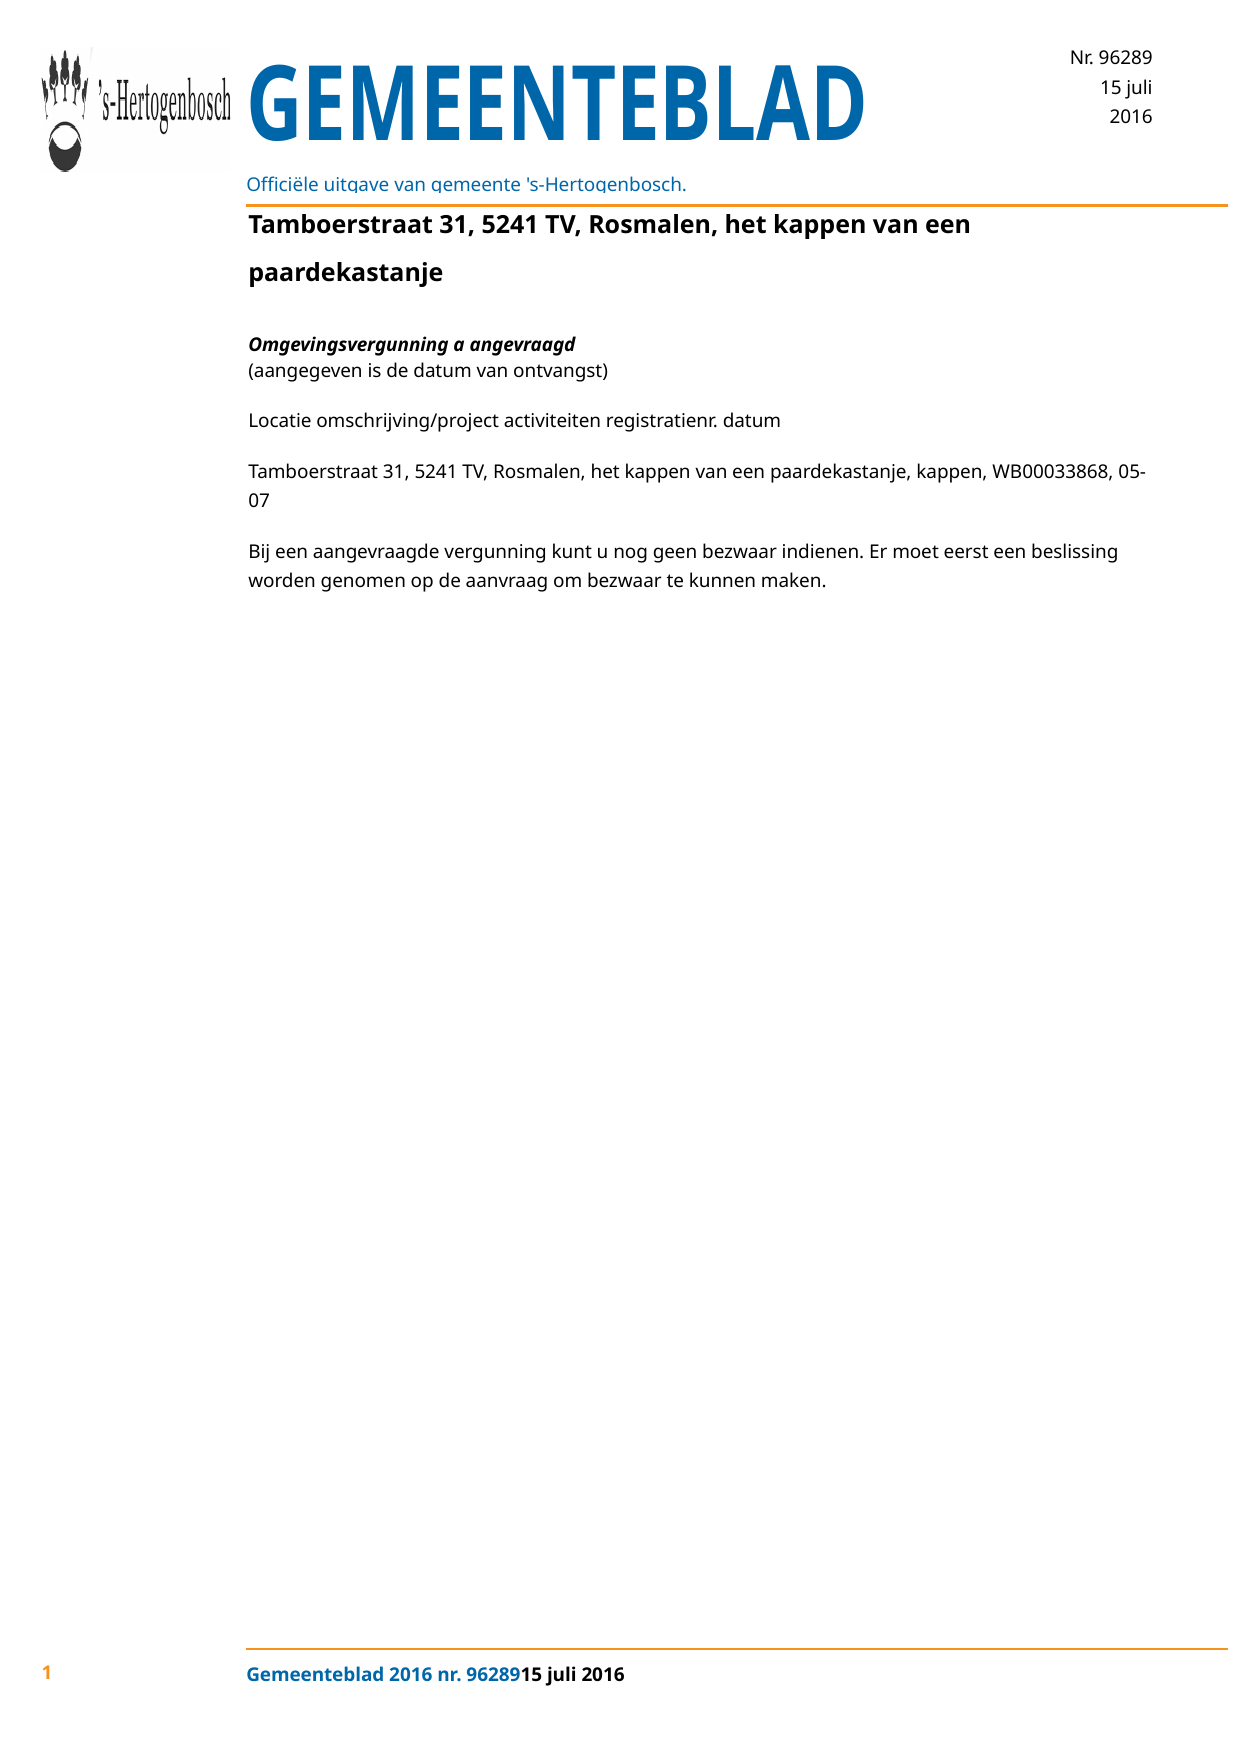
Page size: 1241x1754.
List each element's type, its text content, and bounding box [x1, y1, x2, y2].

text Tamboerstraat 31, 5241 TV, Rosmalen, het kappen van een paardekastanje, kappen, WB00033868, 05-07 [248, 458, 1152, 513]
text (aangegeven is de datum van ontvangst) [248, 357, 1152, 383]
text Omgevingsvergunning a angevraagd [248, 331, 1152, 357]
picture [41, 47, 231, 172]
text Tamboerstraat 31, 5241 TV, Rosmalen, het kappen van een paardekastanje [248, 207, 1152, 288]
text Locatie omschrijving/project activiteiten registratienr. datum [248, 408, 1152, 433]
text Bij een aangevraagde vergunning kunt u nog geen bezwaar indienen. Er moet eerst een beslissing worden genomen op de aanvraag om bezwaar te kunnen maken. [248, 538, 1152, 593]
